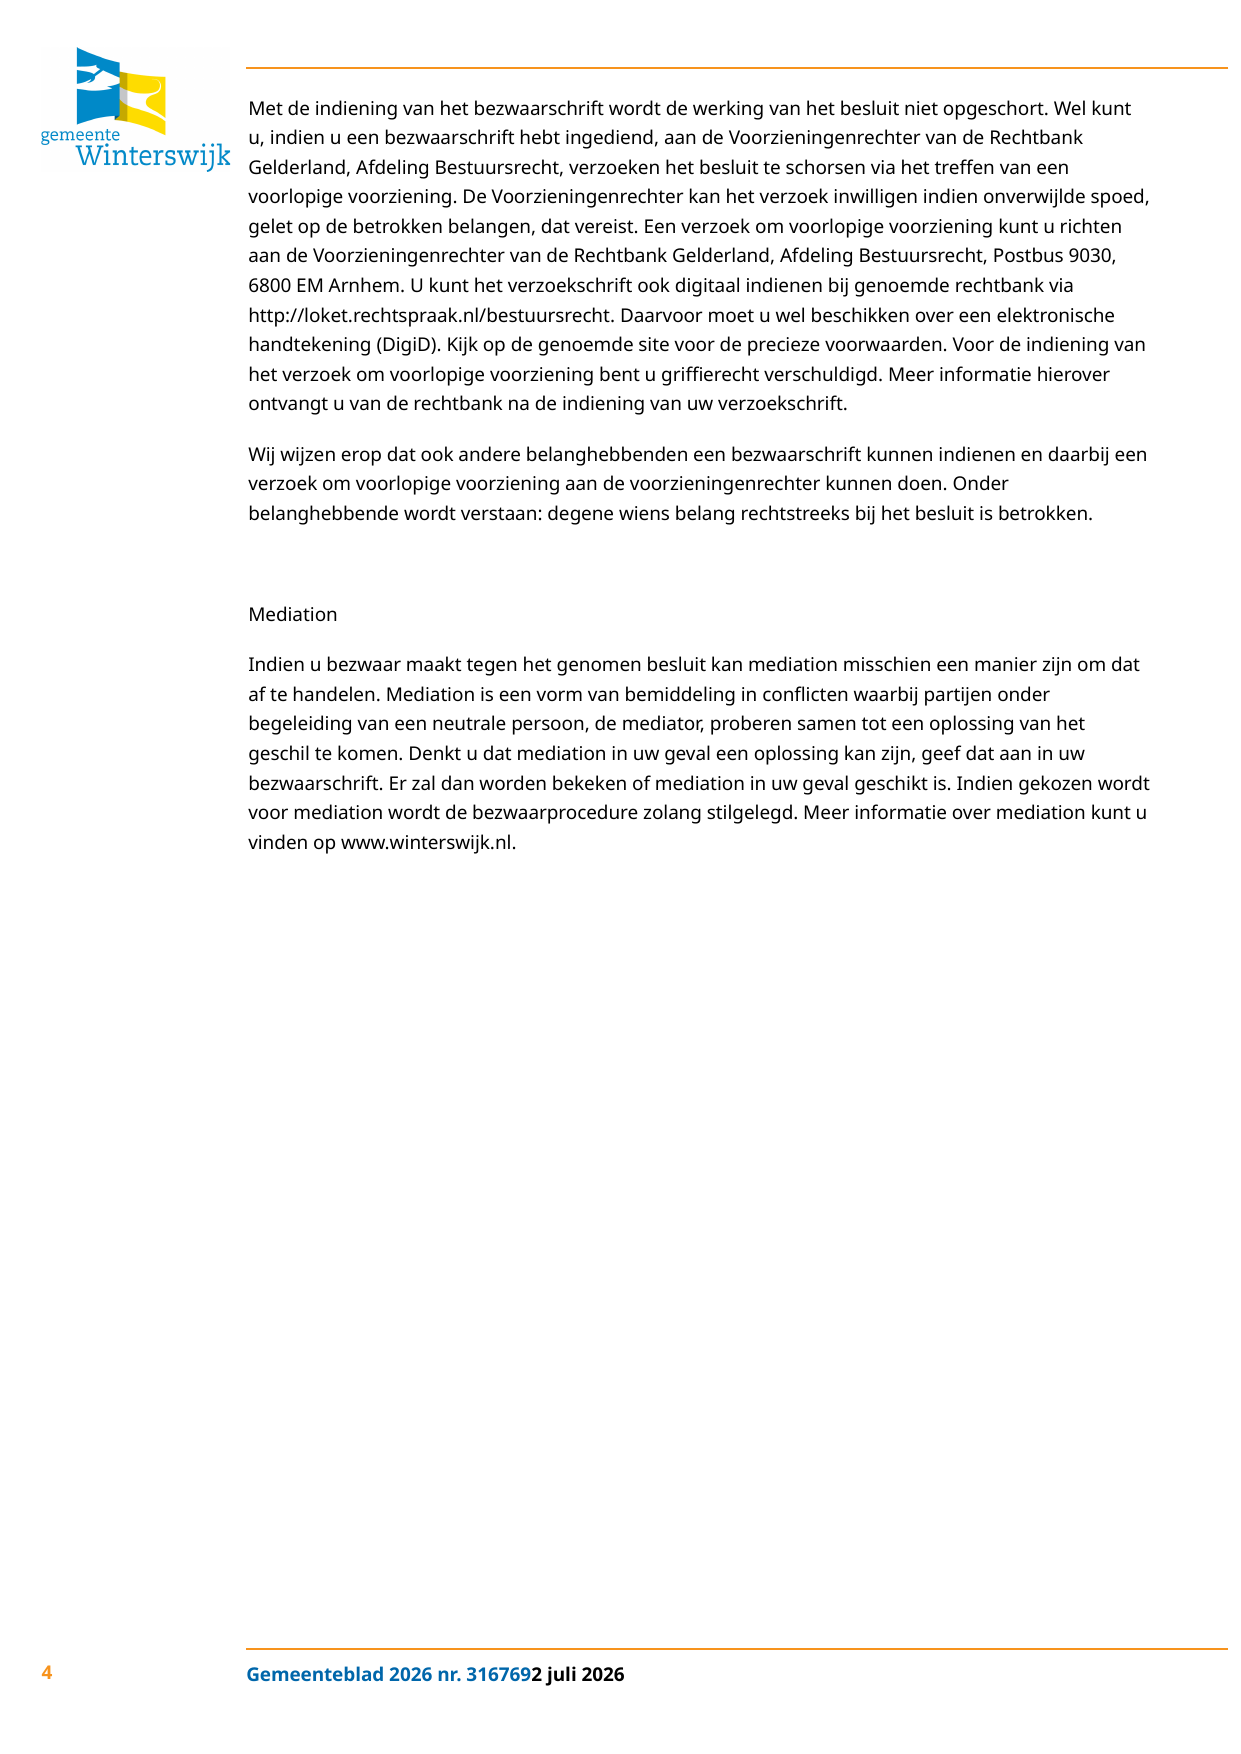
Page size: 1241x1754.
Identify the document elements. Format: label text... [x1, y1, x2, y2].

picture [225, 153, 231, 162]
text Wij wijzen erop dat ook andere belanghebbenden een bezwaarschrift kunnen indienen en daarbij een verzoek om voorlopige voorziening aan de voorzieningenrechter kunnen doen. Onder belanghebbende wordt verstaan: degene wiens belang rechtstreeks bij het besluit is betrokken. [248, 441, 1152, 526]
text Mediation [248, 601, 1152, 627]
picture [41, 47, 231, 172]
text Met de indiening van het bezwaarschrift wordt de werking van het besluit niet opgeschort. Wel kunt u, indien u een bezwaarschrift hebt ingediend, aan de Voorzieningenrechter van de Rechtbank Gelderland, Afdeling Bestuursrecht, verzoeken het besluit te schorsen via het treffen van een voorlopige voorziening. De Voorzieningenrechter kan het verzoek inwilligen indien onverwijlde spoed, gelet op de betrokken belangen, dat vereist. Een verzoek om voorlopige voorziening kunt u richten aan de Voorzieningenrechter van de Rechtbank Gelderland, Afdeling Bestuursrecht, Postbus 9030, 6800 EM Arnhem. U kunt het verzoekschrift ook digitaal indienen bij genoemde rechtbank via http://loket.rechtspraak.nl/bestuursrecht. Daarvoor moet u wel beschikken over een elektronische handtekening (DigiD). Kijk op de genoemde site voor de precieze voorwaarden. Voor de indiening van het verzoek om voorlopige voorziening bent u griffierecht verschuldigd. Meer informatie hierover ontvangt u van de rechtbank na de indiening van uw verzoekschrift. [248, 95, 1152, 416]
text Indien u bezwaar maakt tegen het genomen besluit kan mediation misschien een manier zijn om dat af te handelen. Mediation is een vorm van bemiddeling in conflicten waarbij partijen onder begeleiding van een neutrale persoon, de mediator, proberen samen tot een oplossing van het geschil te komen. Denkt u dat mediation in uw geval een oplossing kan zijn, geef dat aan in uw bezwaarschrift. Er zal dan worden bekeken of mediation in uw geval geschikt is. Indien gekozen wordt voor mediation wordt de bezwaarprocedure zolang stilgelegd. Meer informatie over mediation kunt u vinden op www.winterswijk.nl. [248, 651, 1152, 855]
